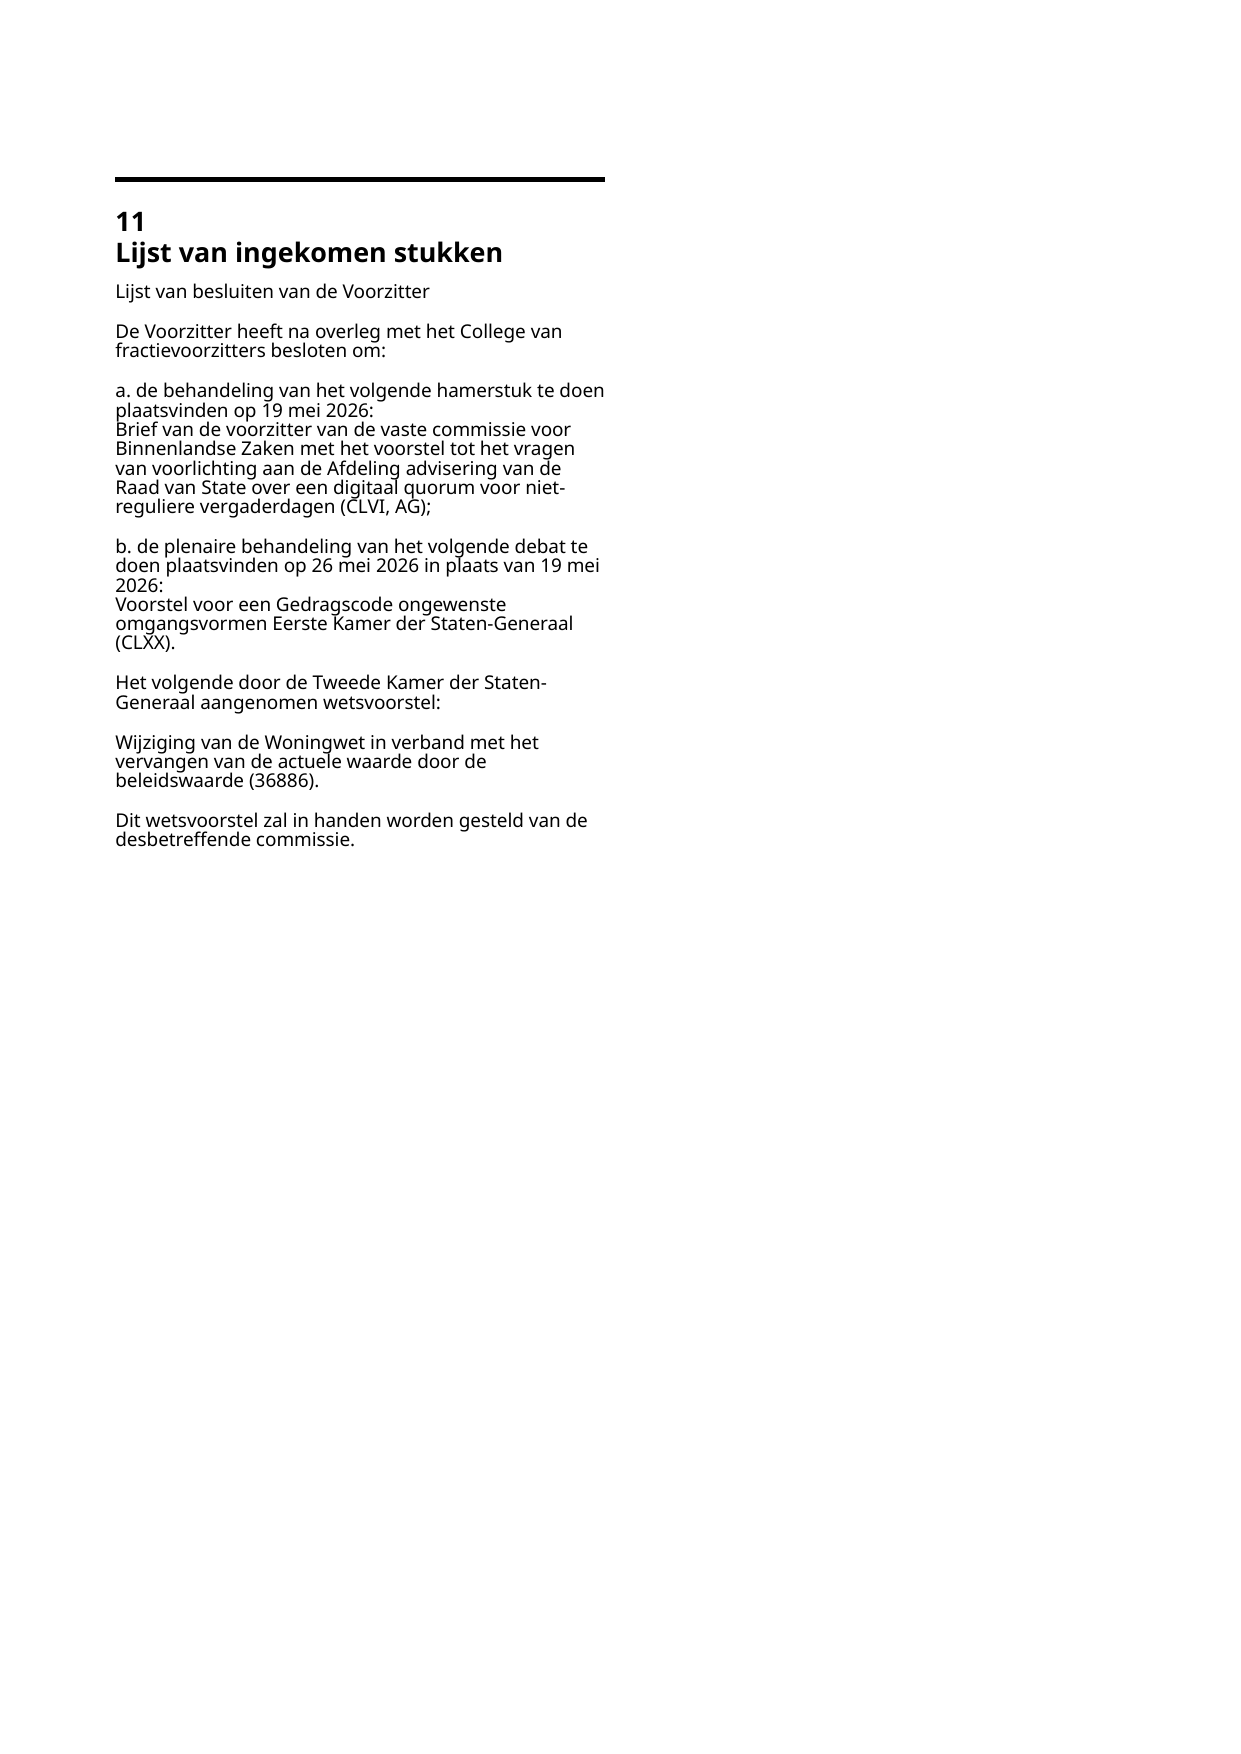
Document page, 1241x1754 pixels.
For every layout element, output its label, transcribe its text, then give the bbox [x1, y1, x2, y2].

text Lijst van besluiten van de Voorzitter [115, 283, 605, 302]
text Wijziging van de Woningwet in verband met het vervangen van de actuele waarde door de beleidswaarde (36886). [115, 734, 605, 791]
text Voorstel voor een Gedragscode ongewenste omgangsvormen Eerste Kamer der Staten-Generaal (CLXX). [115, 596, 605, 654]
text De Voorzitter heeft na overleg met het College van fractievoorzitters besloten om: [115, 323, 605, 362]
text Brief van de voorzitter van de vaste commissie voor Binnenlandse Zaken met het voorstel tot het vragen van voorlichting aan de Afdeling advisering van de Raad van State over een digitaal quorum voor niet-reguliere vergaderdagen (CLVI, AG); [115, 421, 605, 517]
text b. de plenaire behandeling van het volgende debat te doen plaatsvinden op 26 mei 2026 in plaats van 19 mei 2026: [115, 538, 605, 596]
text Het volgende door de Tweede Kamer der Staten-Generaal aangenomen wetsvoorstel: [115, 674, 605, 713]
text 11 [115, 203, 605, 239]
text Dit wetsvoorstel zal in handen worden gesteld van de desbetreffende commissie. [115, 812, 605, 851]
text a. de behandeling van het volgende hamerstuk te doen plaatsvinden op 19 mei 2026: [115, 382, 605, 421]
text Lijst van ingekomen stukken [115, 239, 605, 283]
